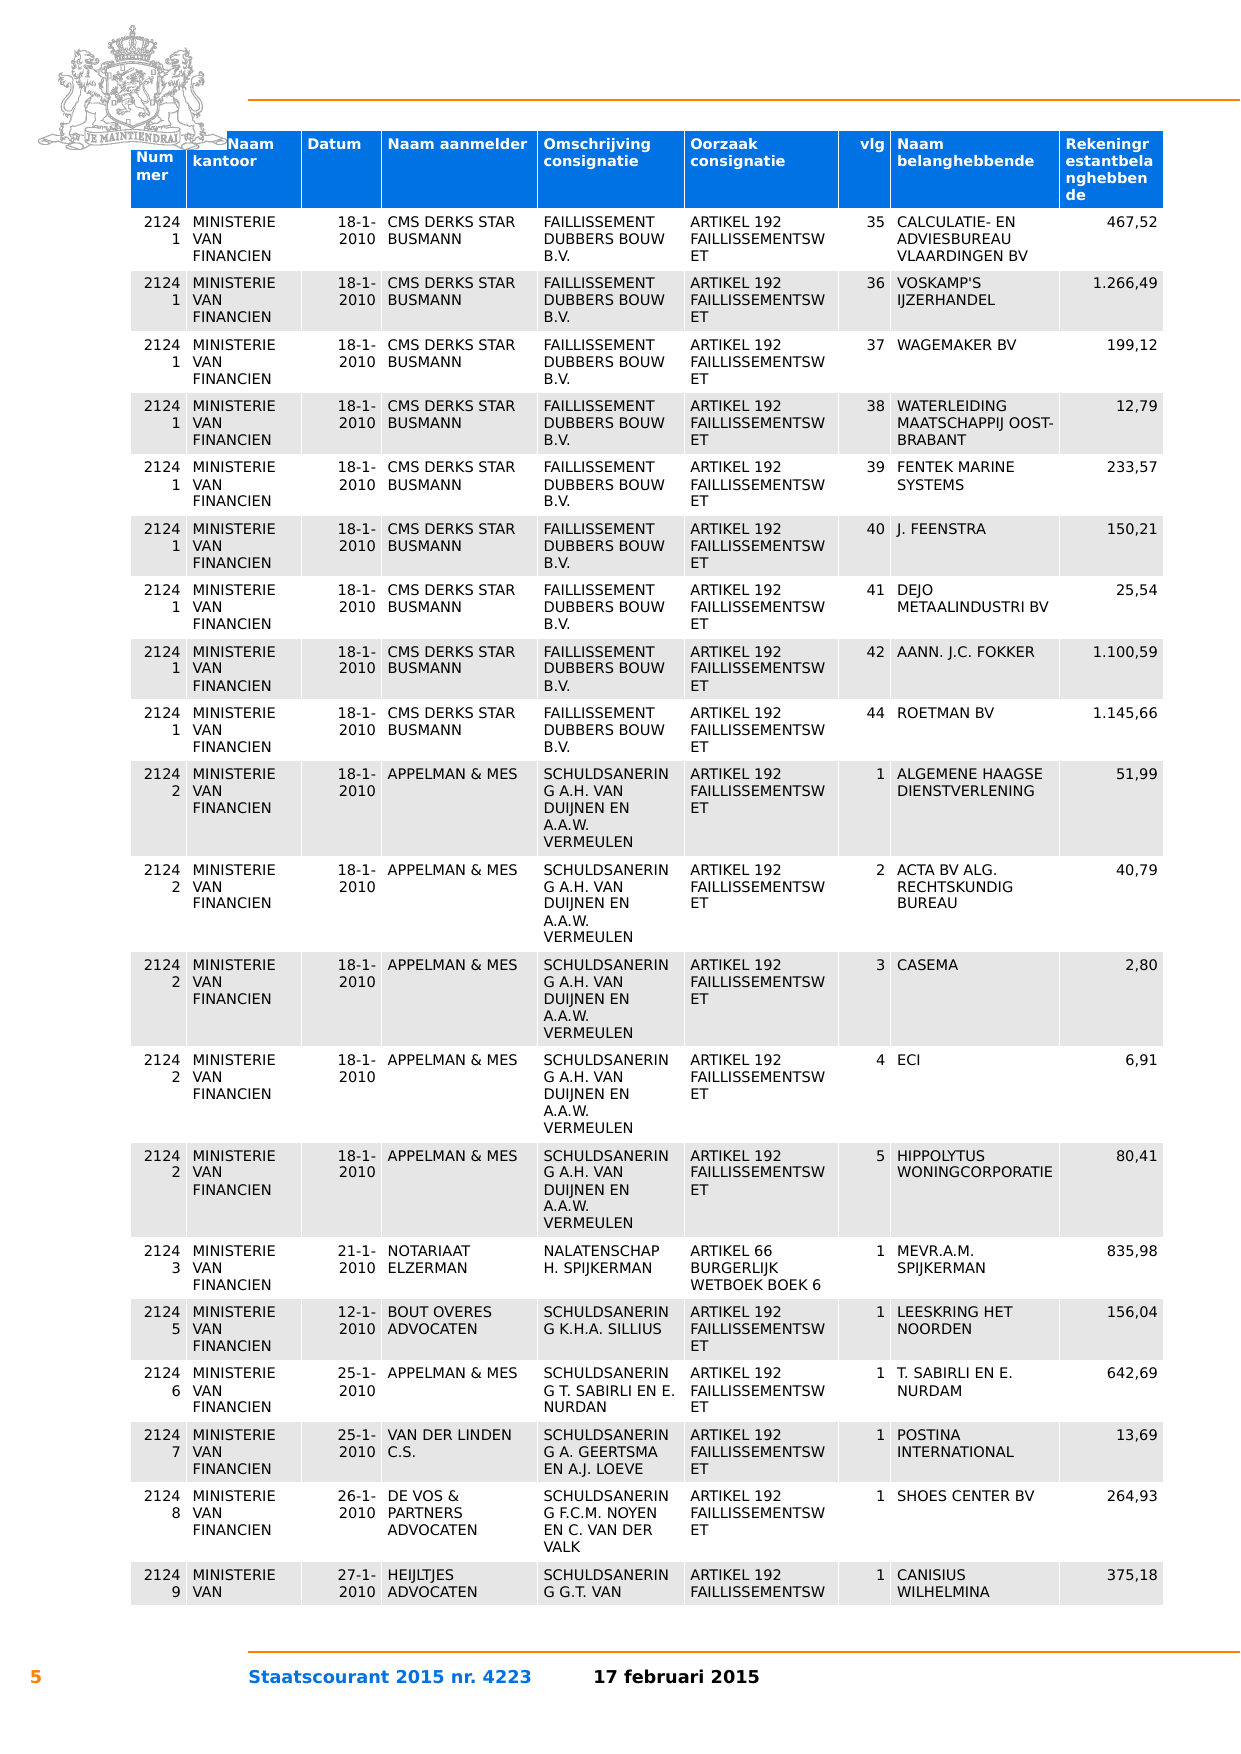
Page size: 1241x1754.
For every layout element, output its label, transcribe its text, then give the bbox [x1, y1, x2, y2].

table_cell CANISIUS WILHELMINA [891, 1562, 1059, 1605]
table_header Naam belanghebbende [891, 131, 1059, 208]
table_cell ARTIKEL 192 FAILLISSEMENTSWET [685, 700, 838, 760]
table_cell ARTIKEL 192 FAILLISSEMENTSWET [685, 1484, 838, 1561]
table_cell 18-1-2010 [302, 952, 381, 1046]
table_cell 38 [839, 393, 890, 454]
table_cell ARTIKEL 192 FAILLISSEMENTSWET [685, 271, 838, 331]
table_cell 25-1-2010 [302, 1422, 381, 1482]
table_cell ARTIKEL 192 FAILLISSEMENTSWET [685, 393, 838, 454]
table_cell APPELMAN & MES [382, 1361, 537, 1421]
table_cell 18-1-2010 [302, 209, 381, 269]
table_cell AANN. J.C. FOKKER [891, 639, 1059, 699]
table_cell FAILLISSEMENT DUBBERS BOUW B.V. [538, 639, 684, 699]
table_cell 35 [839, 209, 890, 269]
table_cell MINISTERIE VAN FINANCIEN [187, 1361, 301, 1421]
table_cell 21249 [131, 1562, 186, 1605]
table_header vlg [839, 131, 890, 208]
table_cell ACTA BV ALG. RECHTSKUNDIG BUREAU [891, 857, 1059, 951]
table_cell 21241 [131, 578, 186, 638]
table_cell MINISTERIE VAN FINANCIEN [187, 332, 301, 392]
table_cell CMS DERKS STAR BUSMANN [382, 332, 537, 392]
table_cell FAILLISSEMENT DUBBERS BOUW B.V. [538, 455, 684, 515]
table_cell 80,41 [1060, 1143, 1163, 1237]
table_cell ARTIKEL 192 FAILLISSEMENTSWET [685, 857, 838, 951]
table_cell ARTIKEL 192 FAILLISSEMENTSWET [685, 578, 838, 638]
table_cell 21242 [131, 1048, 186, 1142]
table_cell 18-1-2010 [302, 700, 381, 760]
picture [38, 25, 227, 150]
table_cell 4 [839, 1048, 890, 1142]
table_cell ALGEMENE HAAGSE DIENSTVERLENING [891, 761, 1059, 856]
table_cell APPELMAN & MES [382, 857, 537, 951]
table_cell ARTIKEL 66 BURGERLIJK WETBOEK BOEK 6 [685, 1238, 838, 1298]
table_cell CALCULATIE- EN ADVIESBUREAU VLAARDINGEN BV [891, 209, 1059, 269]
table_cell 1 [839, 1238, 890, 1298]
table_cell MINISTERIE VAN FINANCIEN [187, 857, 301, 951]
table_cell 41 [839, 578, 890, 638]
table_cell MINISTERIE VAN FINANCIEN [187, 1422, 301, 1482]
table_cell POSTINA INTERNATIONAL [891, 1422, 1059, 1482]
table_cell 18-1-2010 [302, 332, 381, 392]
table_cell NOTARIAAT ELZERMAN [382, 1238, 537, 1298]
table_cell 21241 [131, 455, 186, 515]
table_cell 40 [839, 516, 890, 576]
table_cell DE VOS & PARTNERS ADVOCATEN [382, 1484, 537, 1561]
table_cell CMS DERKS STAR BUSMANN [382, 209, 537, 269]
table_cell 21246 [131, 1361, 186, 1421]
table_cell ARTIKEL 192 FAILLISSEMENTSWET [685, 1361, 838, 1421]
table_cell 1.100,59 [1060, 639, 1163, 699]
table_cell 1 [839, 761, 890, 856]
table_header Naam aanmelder [382, 131, 537, 208]
table_cell 25,54 [1060, 578, 1163, 638]
table_cell MINISTERIE VAN FINANCIEN [187, 209, 301, 269]
table_cell ARTIKEL 192 FAILLISSEMENTSWET [685, 1048, 838, 1142]
table_cell 264,93 [1060, 1484, 1163, 1561]
table_cell T. SABIRLI EN E. NURDAM [891, 1361, 1059, 1421]
table_cell FAILLISSEMENT DUBBERS BOUW B.V. [538, 578, 684, 638]
table_cell DEJO METAALINDUSTRI BV [891, 578, 1059, 638]
table_cell FAILLISSEMENT DUBBERS BOUW B.V. [538, 209, 684, 269]
table_cell MINISTERIE VAN FINANCIEN [187, 1238, 301, 1298]
table_cell SCHULDSANERING A.H. VAN DUIJNEN EN A.A.W. VERMEULEN [538, 761, 684, 856]
table_cell 39 [839, 455, 890, 515]
table_cell 642,69 [1060, 1361, 1163, 1421]
table_cell ROETMAN BV [891, 700, 1059, 760]
table_cell 18-1-2010 [302, 455, 381, 515]
table_cell 21245 [131, 1299, 186, 1360]
table_cell FAILLISSEMENT DUBBERS BOUW B.V. [538, 393, 684, 454]
table_cell 25-1-2010 [302, 1361, 381, 1421]
table_cell MINISTERIE VAN FINANCIEN [187, 700, 301, 760]
table_cell FAILLISSEMENT DUBBERS BOUW B.V. [538, 700, 684, 760]
table_cell 18-1-2010 [302, 578, 381, 638]
table_cell 233,57 [1060, 455, 1163, 515]
table_cell 36 [839, 271, 890, 331]
table_cell SCHULDSANERING F.C.M. NOYEN EN C. VAN DER VALK [538, 1484, 684, 1561]
table_cell LEESKRING HET NOORDEN [891, 1299, 1059, 1360]
table_cell 37 [839, 332, 890, 392]
table_cell J. FEENSTRA [891, 516, 1059, 576]
table_cell FAILLISSEMENT DUBBERS BOUW B.V. [538, 516, 684, 576]
table_cell 51,99 [1060, 761, 1163, 856]
table_cell 3 [839, 952, 890, 1046]
table_cell CMS DERKS STAR BUSMANN [382, 639, 537, 699]
table_cell 1 [839, 1484, 890, 1561]
table_header Nummer [131, 150, 186, 208]
table_cell SCHULDSANERING G.T. VAN [538, 1562, 684, 1605]
table_cell FAILLISSEMENT DUBBERS BOUW B.V. [538, 332, 684, 392]
table_cell ARTIKEL 192 FAILLISSEMENTSWET [685, 952, 838, 1046]
table_cell MINISTERIE VAN FINANCIEN [187, 578, 301, 638]
table_cell CMS DERKS STAR BUSMANN [382, 700, 537, 760]
table_cell 18-1-2010 [302, 516, 381, 576]
table_cell BOUT OVERES ADVOCATEN [382, 1299, 537, 1360]
table_cell MINISTERIE VAN FINANCIEN [187, 393, 301, 454]
table_cell 21247 [131, 1422, 186, 1482]
table_cell VAN DER LINDEN C.S. [382, 1422, 537, 1482]
table_cell 42 [839, 639, 890, 699]
table_cell 835,98 [1060, 1238, 1163, 1298]
table_cell WATERLEIDING MAATSCHAPPIJ OOST-BRABANT [891, 393, 1059, 454]
table_cell 21242 [131, 952, 186, 1046]
table_cell NALATENSCHAP H. SPIJKERMAN [538, 1238, 684, 1298]
table_header Naam kantoor [187, 131, 301, 208]
table_cell 27-1-2010 [302, 1562, 381, 1605]
table_cell 21241 [131, 639, 186, 699]
table_cell SCHULDSANERING A. GEERTSMA EN A.J. LOEVE [538, 1422, 684, 1482]
table_header Oorzaak consignatie [685, 131, 838, 208]
table_cell 21242 [131, 761, 186, 856]
table_cell SCHULDSANERING A.H. VAN DUIJNEN EN A.A.W. VERMEULEN [538, 1048, 684, 1142]
table_cell MINISTERIE VAN FINANCIEN [187, 1048, 301, 1142]
table_cell 1 [839, 1422, 890, 1482]
table_header Datum [302, 131, 381, 208]
table_cell FAILLISSEMENT DUBBERS BOUW B.V. [538, 271, 684, 331]
table_cell CASEMA [891, 952, 1059, 1046]
table_cell 18-1-2010 [302, 857, 381, 951]
table_header Omschrijving consignatie [538, 131, 684, 208]
table_cell 1 [839, 1361, 890, 1421]
table_cell 156,04 [1060, 1299, 1163, 1360]
table_cell SCHULDSANERING A.H. VAN DUIJNEN EN A.A.W. VERMEULEN [538, 952, 684, 1046]
table_cell FENTEK MARINE SYSTEMS [891, 455, 1059, 515]
table_cell 21241 [131, 332, 186, 392]
table_cell MINISTERIE VAN FINANCIEN [187, 516, 301, 576]
table_cell 21242 [131, 1143, 186, 1237]
table_cell MINISTERIE VAN FINANCIEN [187, 1143, 301, 1237]
table_cell ARTIKEL 192 FAILLISSEMENTSWET [685, 639, 838, 699]
table_cell MINISTERIE VAN [187, 1562, 301, 1605]
table_header Rekeningrestantbelanghebbende [1060, 131, 1163, 208]
table_cell 21241 [131, 393, 186, 454]
table_cell 21241 [131, 700, 186, 760]
table_cell SCHULDSANERING K.H.A. SILLIUS [538, 1299, 684, 1360]
table_cell MINISTERIE VAN FINANCIEN [187, 1484, 301, 1561]
table_cell 375,18 [1060, 1562, 1163, 1605]
table_cell ARTIKEL 192 FAILLISSEMENTSWET [685, 516, 838, 576]
table_cell VOSKAMP'S IJZERHANDEL [891, 271, 1059, 331]
table_cell 40,79 [1060, 857, 1163, 951]
table_cell 21241 [131, 209, 186, 269]
table_cell CMS DERKS STAR BUSMANN [382, 393, 537, 454]
table_cell ECI [891, 1048, 1059, 1142]
table_cell 467,52 [1060, 209, 1163, 269]
table_cell APPELMAN & MES [382, 952, 537, 1046]
table_cell MINISTERIE VAN FINANCIEN [187, 952, 301, 1046]
table_cell 18-1-2010 [302, 761, 381, 856]
table_cell 1 [839, 1299, 890, 1360]
table_cell ARTIKEL 192 FAILLISSEMENTSWET [685, 1299, 838, 1360]
table_cell HEIJLTJES ADVOCATEN [382, 1562, 537, 1605]
table_cell SCHULDSANERING A.H. VAN DUIJNEN EN A.A.W. VERMEULEN [538, 1143, 684, 1237]
table_cell 21243 [131, 1238, 186, 1298]
table_cell 13,69 [1060, 1422, 1163, 1482]
table_cell 18-1-2010 [302, 271, 381, 331]
table_cell MINISTERIE VAN FINANCIEN [187, 1299, 301, 1360]
table_cell MINISTERIE VAN FINANCIEN [187, 271, 301, 331]
table_cell APPELMAN & MES [382, 1143, 537, 1237]
table_cell 21241 [131, 271, 186, 331]
table_cell MINISTERIE VAN FINANCIEN [187, 761, 301, 856]
table_cell 2,80 [1060, 952, 1163, 1046]
table_cell 12-1-2010 [302, 1299, 381, 1360]
table_cell ARTIKEL 192 FAILLISSEMENTSWET [685, 761, 838, 856]
table_cell 18-1-2010 [302, 1048, 381, 1142]
table_cell 2 [839, 857, 890, 951]
table_cell 44 [839, 700, 890, 760]
table_cell 6,91 [1060, 1048, 1163, 1142]
table_cell 18-1-2010 [302, 639, 381, 699]
table_cell MEVR.A.M. SPIJKERMAN [891, 1238, 1059, 1298]
table_cell ARTIKEL 192 FAILLISSEMENTSWET [685, 455, 838, 515]
table_cell 5 [839, 1143, 890, 1237]
table_cell CMS DERKS STAR BUSMANN [382, 271, 537, 331]
table_cell 1.145,66 [1060, 700, 1163, 760]
table_cell 21-1-2010 [302, 1238, 381, 1298]
table_cell ARTIKEL 192 FAILLISSEMENTSWET [685, 1422, 838, 1482]
table_cell MINISTERIE VAN FINANCIEN [187, 455, 301, 515]
table_cell SCHULDSANERING A.H. VAN DUIJNEN EN A.A.W. VERMEULEN [538, 857, 684, 951]
table_cell 12,79 [1060, 393, 1163, 454]
table_cell CMS DERKS STAR BUSMANN [382, 516, 537, 576]
table_cell 150,21 [1060, 516, 1163, 576]
table_cell ARTIKEL 192 FAILLISSEMENTSWET [685, 209, 838, 269]
table_cell 1.266,49 [1060, 271, 1163, 331]
table_cell 1 [839, 1562, 890, 1605]
table_cell 21241 [131, 516, 186, 576]
table_cell SCHULDSANERING T. SABIRLI EN E. NURDAN [538, 1361, 684, 1421]
table_cell ARTIKEL 192 FAILLISSEMENTSWET [685, 1143, 838, 1237]
table_cell CMS DERKS STAR BUSMANN [382, 578, 537, 638]
table_cell ARTIKEL 192 FAILLISSEMENTSWET [685, 332, 838, 392]
table_cell 18-1-2010 [302, 393, 381, 454]
table_cell 26-1-2010 [302, 1484, 381, 1561]
table_cell SHOES CENTER BV [891, 1484, 1059, 1561]
table_cell 21248 [131, 1484, 186, 1561]
table_cell MINISTERIE VAN FINANCIEN [187, 639, 301, 699]
table_cell APPELMAN & MES [382, 1048, 537, 1142]
table_cell HIPPOLYTUS WONINGCORPORATIE [891, 1143, 1059, 1237]
table_cell CMS DERKS STAR BUSMANN [382, 455, 537, 515]
table_cell ARTIKEL 192 FAILLISSEMENTSW [685, 1562, 838, 1605]
table_cell 199,12 [1060, 332, 1163, 392]
table_cell 18-1-2010 [302, 1143, 381, 1237]
table_cell 21242 [131, 857, 186, 951]
table_cell APPELMAN & MES [382, 761, 537, 856]
table_cell WAGEMAKER BV [891, 332, 1059, 392]
